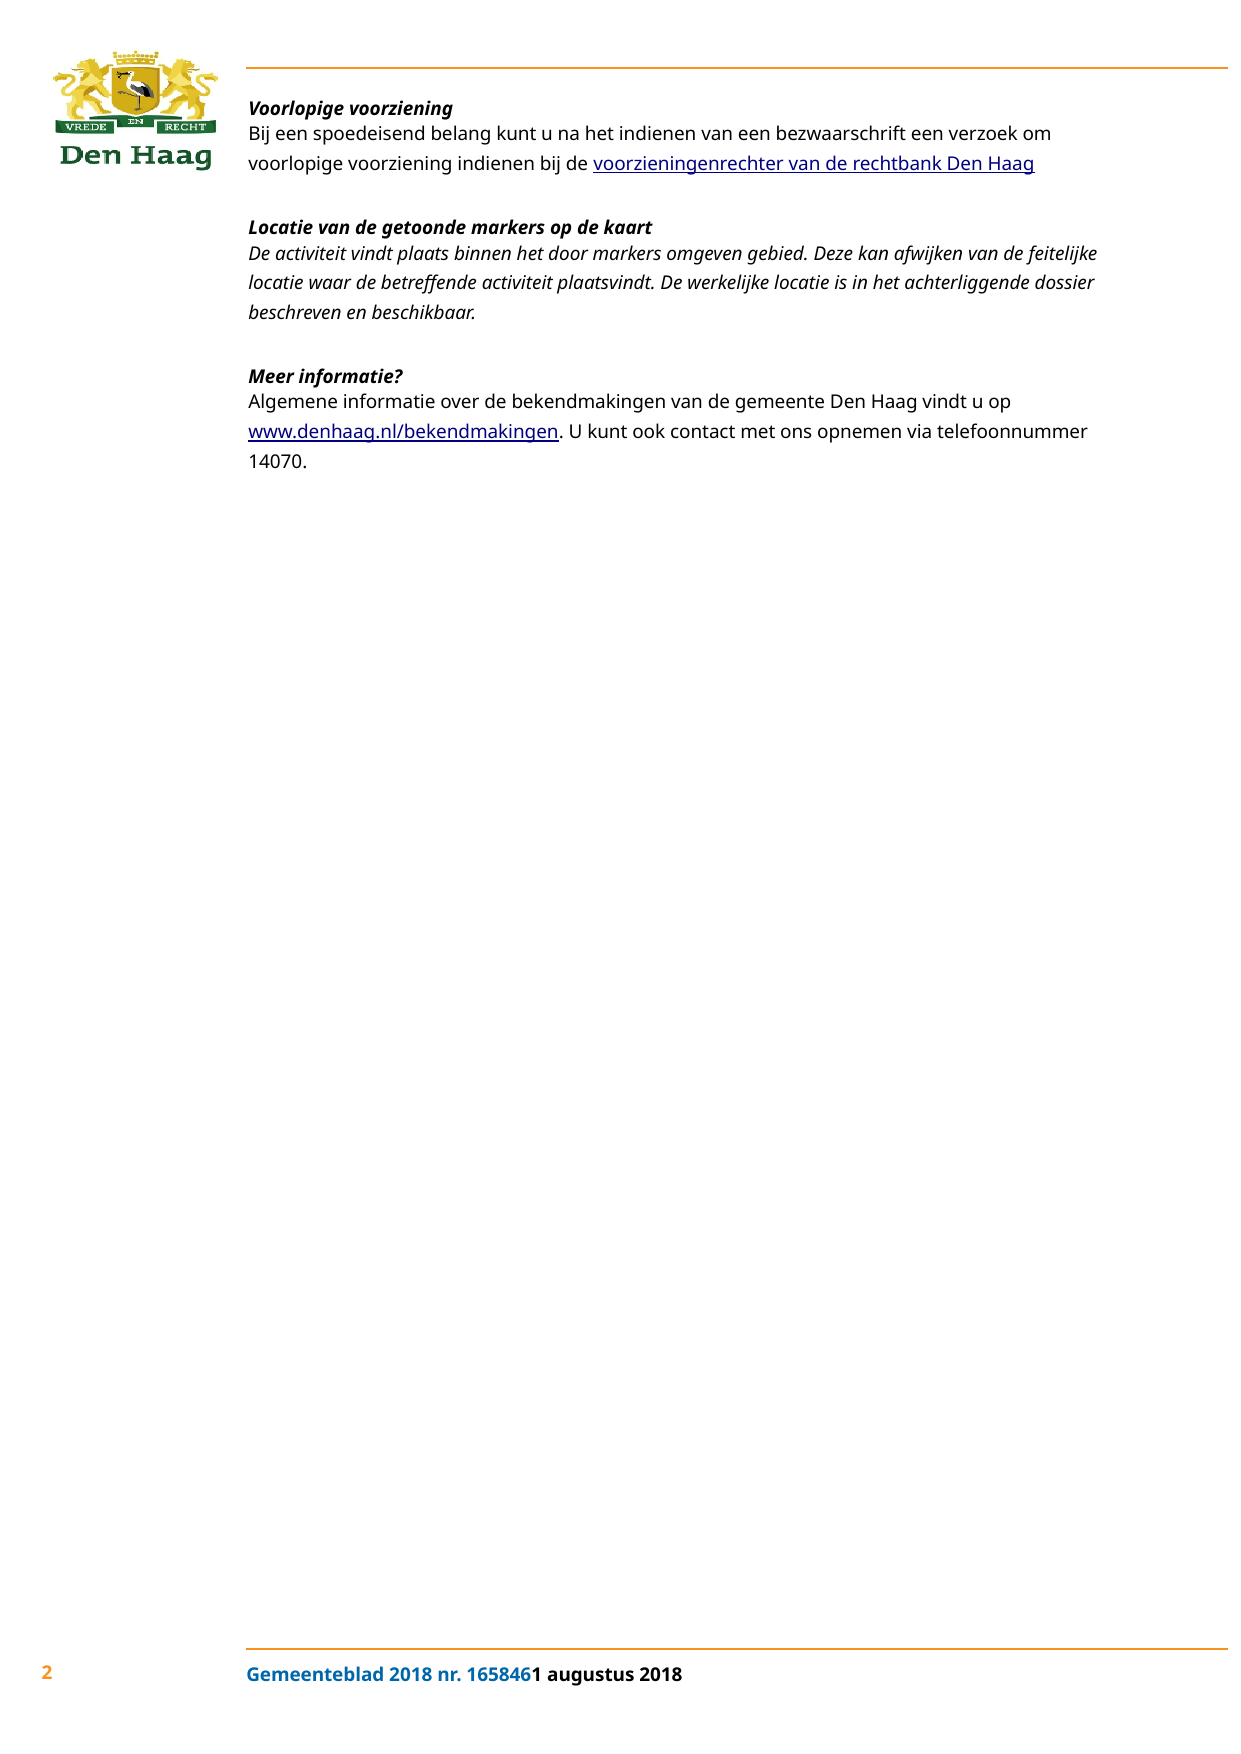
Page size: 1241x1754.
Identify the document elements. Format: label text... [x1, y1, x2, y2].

text Meer informatie? [248, 363, 1152, 389]
text De activiteit vindt plaats binnen het door markers omgeven gebied. Deze kan afwijken van de feitelijke locatie waar de betreffende activiteit plaatsvindt. De werkelijke locatie is in het achterliggende dossier beschreven en beschikbaar. [248, 240, 1152, 325]
text Voorlopige voorziening [248, 95, 1152, 121]
text Locatie van de getoonde markers op de kaart [248, 214, 1152, 240]
text Bij een spoedeisend belang kunt u na het indienen van een bezwaarschrift een verzoek om voorlopige voorziening indienen bij de voorzieningenrechter van de rechtbank Den Haag [248, 121, 1152, 176]
text Algemene informatie over de bekendmakingen van de gemeente Den Haag vindt u op www.denhaag.nl/bekendmakingen. U kunt ook contact met ons opnemen via telefoonnummer 14070. [248, 389, 1152, 473]
picture [41, 47, 231, 172]
